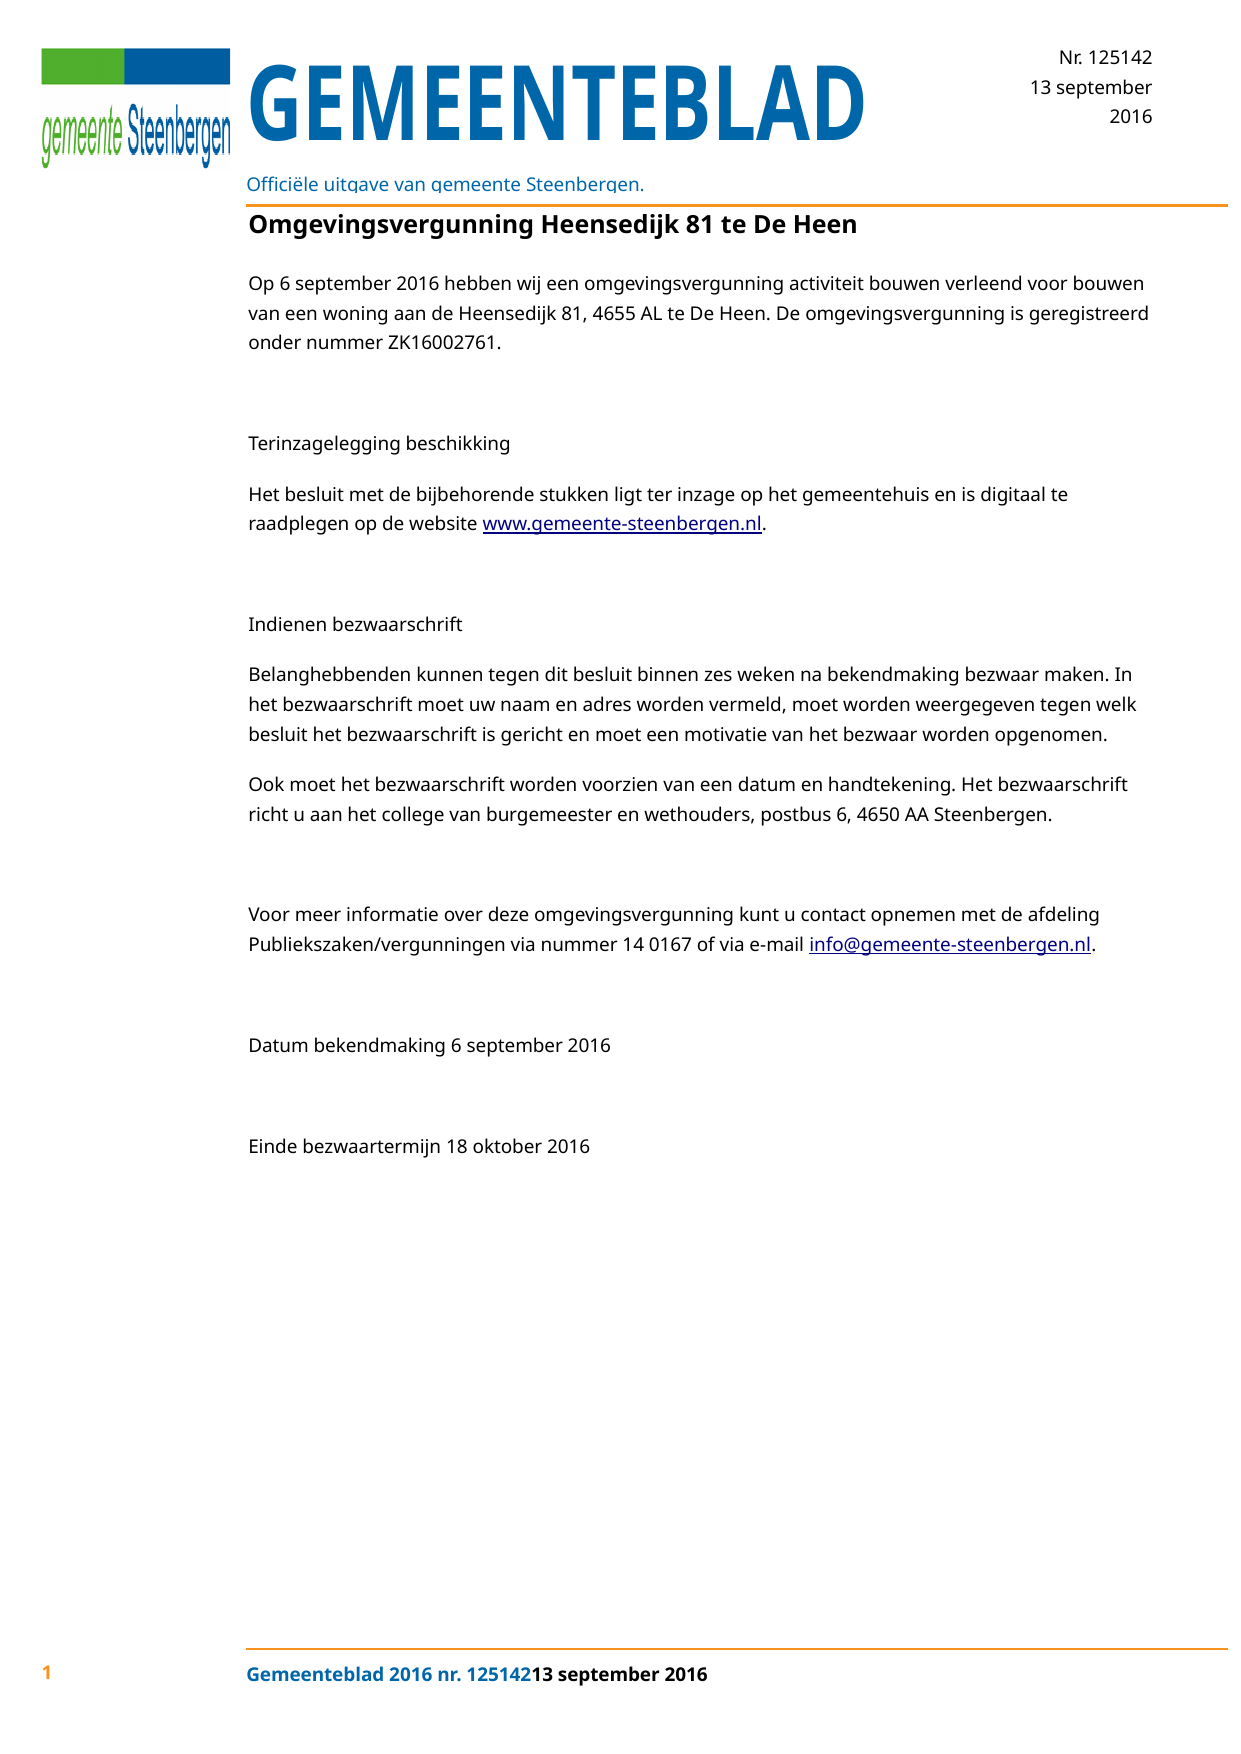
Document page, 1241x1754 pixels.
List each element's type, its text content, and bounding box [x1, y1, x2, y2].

text Terinzagelegging beschikking [248, 430, 1152, 456]
text Omgevingsvergunning Heensedijk 81 te De Heen [248, 207, 1152, 241]
picture [41, 47, 231, 172]
text Het besluit met de bijbehorende stukken ligt ter inzage op het gemeentehuis en is digitaal te raadplegen op de website www.gemeente-steenbergen.nl. [248, 481, 1152, 536]
text Voor meer informatie over deze omgevingsvergunning kunt u contact opnemen met de afdeling Publiekszaken/vergunningen via nummer 14 0167 of via e-mail info@gemeente-steenbergen.nl. [248, 902, 1152, 957]
text Einde bezwaartermijn 18 oktober 2016 [248, 1133, 1152, 1158]
text Op 6 september 2016 hebben wij een omgevingsvergunning activiteit bouwen verleend voor bouwen van een woning aan de Heensedijk 81, 4655 AL te De Heen. De omgevingsvergunning is geregistreerd onder nummer ZK16002761. [248, 270, 1152, 355]
text Datum bekendmaking 6 september 2016 [248, 1032, 1152, 1058]
text Belanghebbenden kunnen tegen dit besluit binnen zes weken na bekendmaking bezwaar maken. In het bezwaarschrift moet uw naam en adres worden vermeld, moet worden weergegeven tegen welk besluit het bezwaarschrift is gericht en moet een motivatie van het bezwaar worden opgenomen. [248, 662, 1152, 746]
text Indienen bezwaarschrift [248, 611, 1152, 637]
text Ook moet het bezwaarschrift worden voorzien van een datum en handtekening. Het bezwaarschrift richt u aan het college van burgemeester en wethouders, postbus 6, 4650 AA Steenbergen. [248, 771, 1152, 826]
